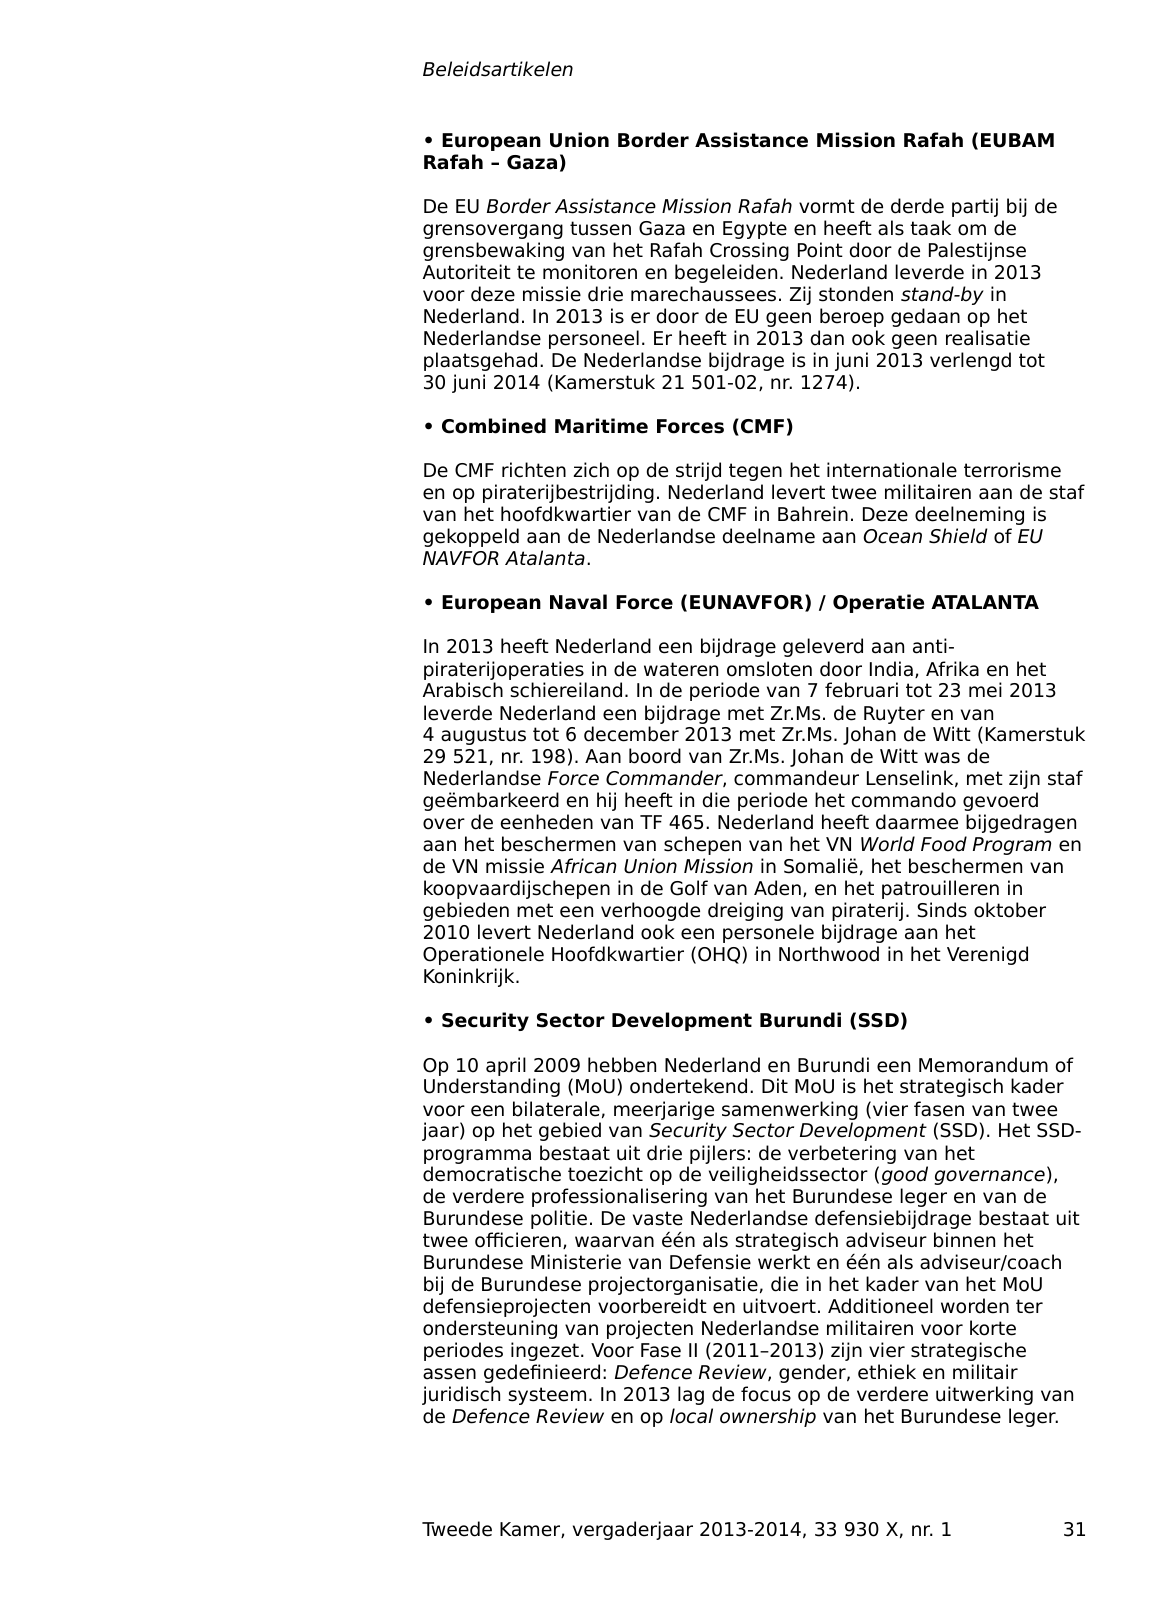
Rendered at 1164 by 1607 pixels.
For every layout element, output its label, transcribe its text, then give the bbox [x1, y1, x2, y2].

subtitle • European Naval Force (EUNAVFOR) / Operatie ATALANTA [422, 592, 1087, 614]
subtitle • European Union Border Assistance Mission Rafah (EUBAM Rafah – Gaza) [422, 130, 1087, 174]
subtitle • Security Sector Development Burundi (SSD) [422, 1010, 1087, 1032]
text De EU Border Assistance Mission Rafah vormt de derde partij bij de grensovergang tussen Gaza en Egypte en heeft als taak om de grensbewaking van het Rafah Crossing Point door de Palestijnse Autoriteit te monitoren en begeleiden. Nederland leverde in 2013 voor deze missie drie marechaussees. Zij stonden stand-by in Nederland. In 2013 is er door de EU geen beroep gedaan op het Nederlandse personeel. Er heeft in 2013 dan ook geen realisatie plaatsgehad. De Nederlandse bijdrage is in juni 2013 verlengd tot 30 juni 2014 (Kamerstuk 21 501-02, nr. 1274). [422, 196, 1087, 394]
text Op 10 april 2009 hebben Nederland en Burundi een Memorandum of Understanding (MoU) ondertekend. Dit MoU is het strategisch kader voor een bilaterale, meerjarige samenwerking (vier fasen van twee jaar) op het gebied van Security Sector Development (SSD). Het SSD-programma bestaat uit drie pijlers: de verbetering van het democratische toezicht op de veiligheidssector (good governance), de verdere professionalisering van het Burundese leger en van de Burundese politie. De vaste Nederlandse defensiebijdrage bestaat uit twee officieren, waarvan één als strategisch adviseur binnen het Burundese Ministerie van Defensie werkt en één als adviseur/coach bij de Burundese projectorganisatie, die in het kader van het MoU defensieprojecten voorbereidt en uitvoert. Additioneel worden ter ondersteuning van projecten Nederlandse militairen voor korte periodes ingezet. Voor Fase II (2011–2013) zijn vier strategische assen gedefinieerd: Defence Review, gender, ethiek en militair juridisch systeem. In 2013 lag de focus op de verdere uitwerking van de Defence Review en op local ownership van het Burundese leger. [422, 1054, 1087, 1428]
text De CMF richten zich op de strijd tegen het internationale terrorisme en op piraterijbestrijding. Nederland levert twee militairen aan de staf van het hoofdkwartier van de CMF in Bahrein. Deze deelneming is gekoppeld aan de Nederlandse deelname aan Ocean Shield of EU NAVFOR Atalanta. [422, 460, 1087, 570]
subtitle • Combined Maritime Forces (CMF) [422, 416, 1087, 438]
text In 2013 heeft Nederland een bijdrage geleverd aan anti-piraterijoperaties in de wateren omsloten door India, Afrika en het Arabisch schiereiland. In de periode van 7 februari tot 23 mei 2013 leverde Nederland een bijdrage met Zr.Ms. de Ruyter en van 4 augustus tot 6 december 2013 met Zr.Ms. Johan de Witt (Kamerstuk 29 521, nr. 198). Aan boord van Zr.Ms. Johan de Witt was de Nederlandse Force Commander, commandeur Lenselink, met zijn staf geëmbarkeerd en hij heeft in die periode het commando gevoerd over de eenheden van TF 465. Nederland heeft daarmee bijgedragen aan het beschermen van schepen van het VN World Food Program en de VN missie African Union Mission in Somalië, het beschermen van koopvaardijschepen in de Golf van Aden, en het patrouilleren in gebieden met een verhoogde dreiging van piraterij. Sinds oktober 2010 levert Nederland ook een personele bijdrage aan het Operationele Hoofdkwartier (OHQ) in Northwood in het Verenigd Koninkrijk. [422, 636, 1087, 988]
